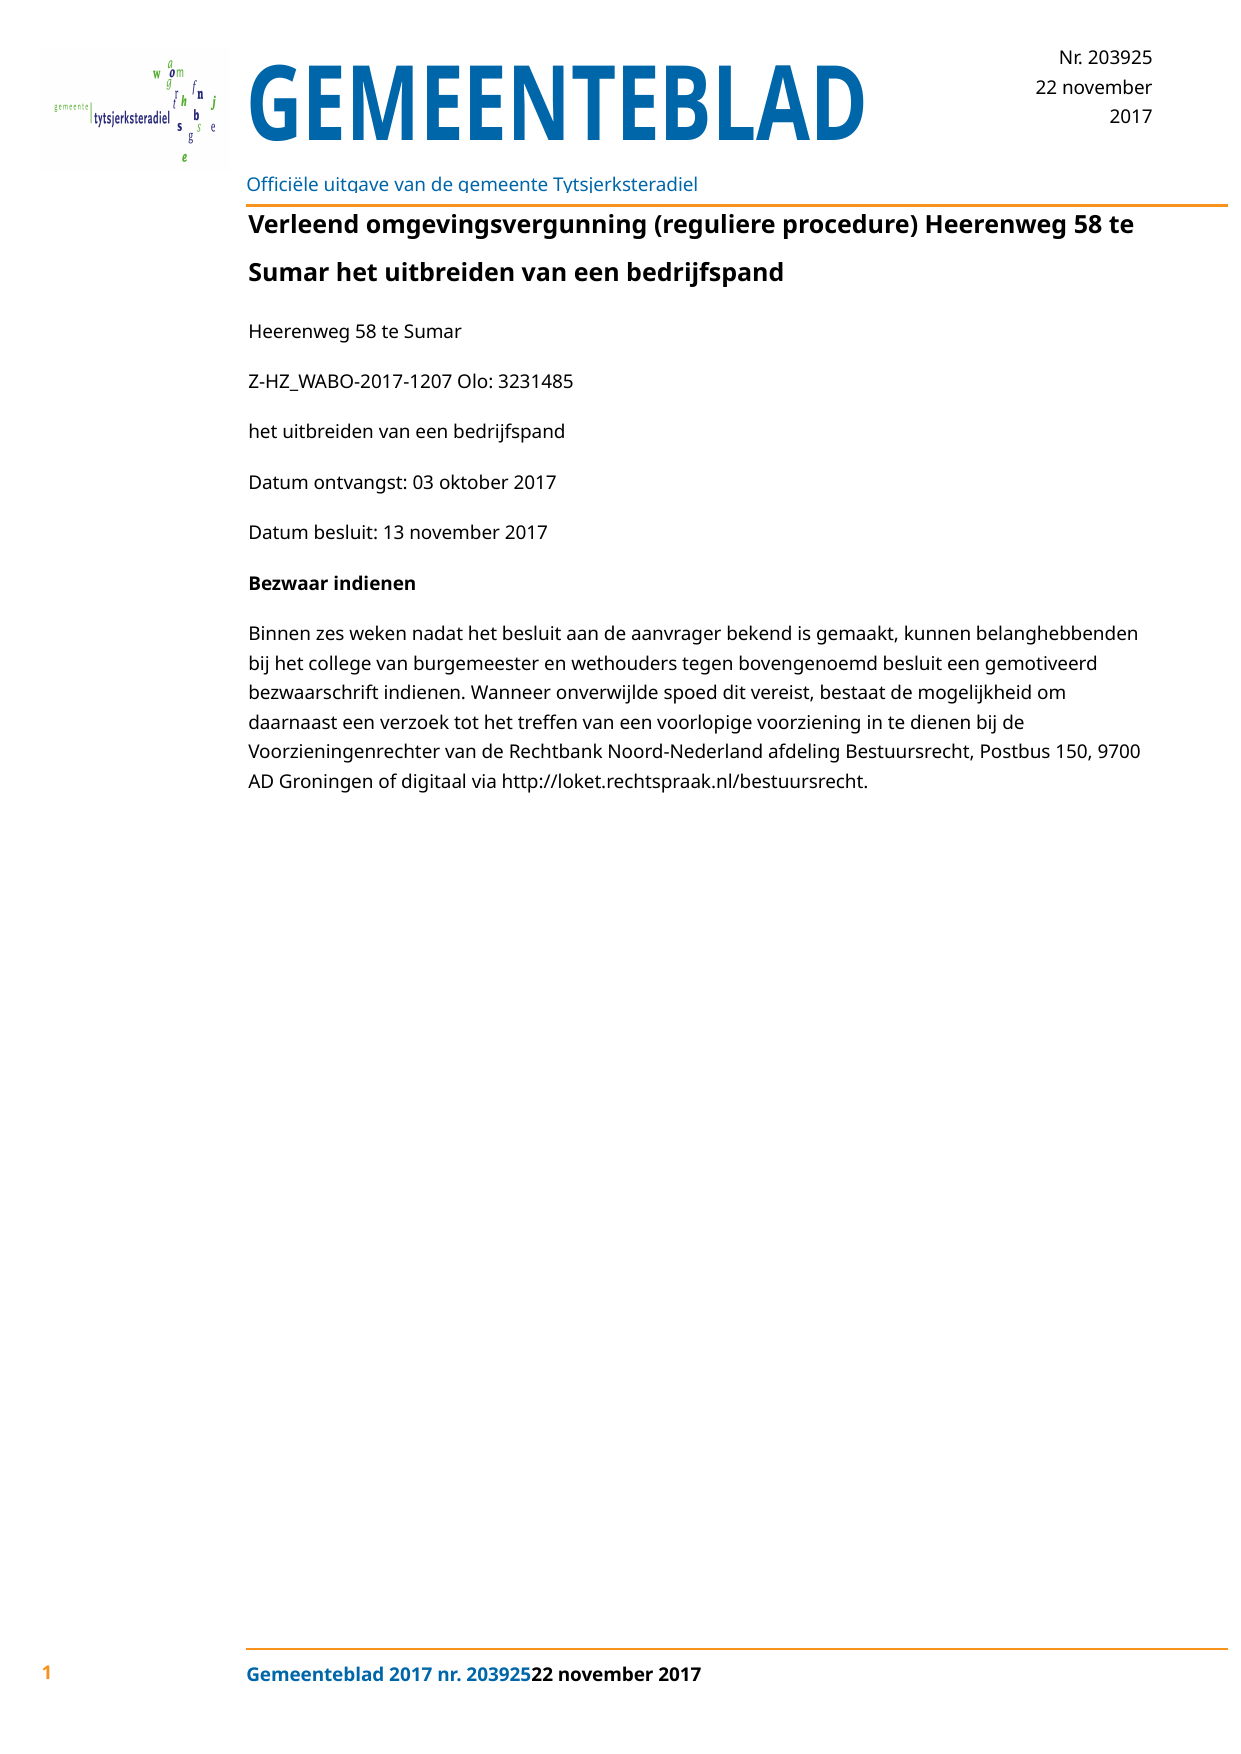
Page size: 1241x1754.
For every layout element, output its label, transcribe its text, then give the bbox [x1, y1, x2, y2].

text het uitbreiden van een bedrijfspand [248, 419, 1152, 444]
text Heerenweg 58 te Sumar [248, 318, 1152, 344]
text Bezwaar indienen [248, 570, 1152, 596]
picture [41, 47, 231, 172]
text Datum besluit: 13 november 2017 [248, 519, 1152, 545]
text Verleend omgevingsvergunning (reguliere procedure) Heerenweg 58 te Sumar het uitbreiden van een bedrijfspand [248, 207, 1152, 288]
text Datum ontvangst: 03 oktober 2017 [248, 469, 1152, 495]
text Z-HZ_WABO-2017-1207 Olo: 3231485 [248, 368, 1152, 394]
text Binnen zes weken nadat het besluit aan de aanvrager bekend is gemaakt, kunnen belanghebbenden bij het college van burgemeester en wethouders tegen bovengenoemd besluit een gemotiveerd bezwaarschrift indienen. Wanneer onverwijlde spoed dit vereist, bestaat de mogelijkheid om daarnaast een verzoek tot het treffen van een voorlopige voorziening in te dienen bij de Voorzieningenrechter van de Rechtbank Noord-Nederland afdeling Bestuursrecht, Postbus 150, 9700 AD Groningen of digitaal via http://loket.rechtspraak.nl/bestuursrecht. [248, 620, 1152, 794]
